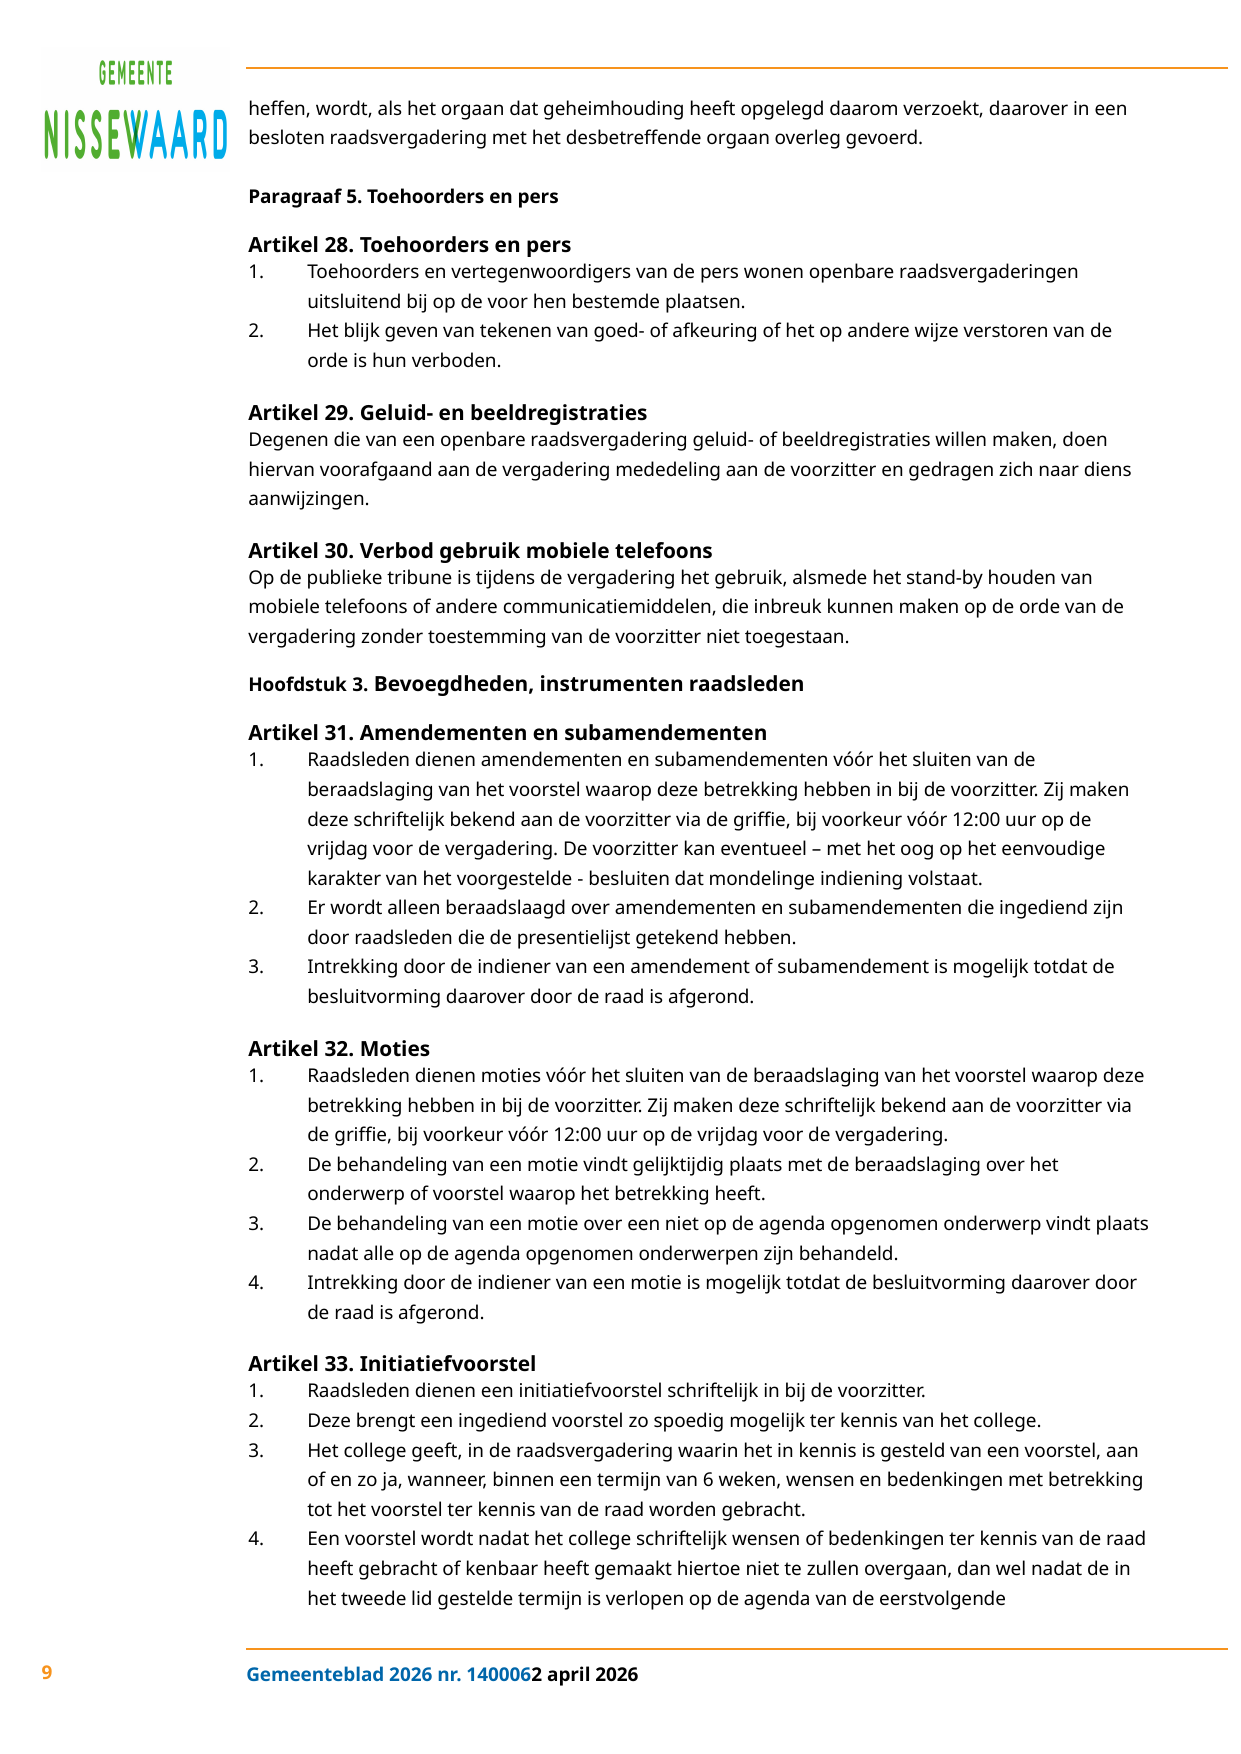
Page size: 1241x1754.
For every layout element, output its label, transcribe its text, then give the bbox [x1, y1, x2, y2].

text heffen, wordt, als het orgaan dat geheimhouding heeft opgelegd daarom verzoekt, daarover in een besloten raadsvergadering met het desbetreffende orgaan overleg gevoerd. [248, 95, 1152, 150]
list Toehoorders en vertegenwoordigers van de pers wonen openbare raadsvergaderingen uitsluitend bij op de voor hen bestemde plaatsen. [248, 258, 1152, 314]
list Er wordt alleen beraadslaagd over amendementen en subamendementen die ingediend zijn door raadsleden die de presentielijst getekend hebben. [248, 894, 1152, 950]
text Artikel 30. Verbod gebruik mobiele telefoons [248, 536, 1152, 564]
text Op de publieke tribune is tijdens de vergadering het gebruik, alsmede het stand-by houden van mobiele telefoons of andere communicatiemiddelen, die inbreuk kunnen maken op de orde van de vergadering zonder toestemming van de voorzitter niet toegestaan. [248, 564, 1152, 649]
list Raadsleden dienen amendementen en subamendementen vóór het sluiten van de beraadslaging van het voorstel waarop deze betrekking hebben in bij de voorzitter. Zij maken deze schriftelijk bekend aan de voorzitter via de griffie, bij voorkeur vóór 12:00 uur op de vrijdag voor de vergadering. De voorzitter kan eventueel – met het oog op het eenvoudige karakter van het voorgestelde - besluiten dat mondelinge indiening volstaat. [248, 747, 1152, 891]
list Raadsleden dienen een initiatiefvoorstel schriftelijk in bij de voorzitter. [248, 1378, 1152, 1403]
list De behandeling van een motie over een niet op de agenda opgenomen onderwerp vindt plaats nadat alle op de agenda opgenomen onderwerpen zijn behandeld. [248, 1210, 1152, 1265]
list Raadsleden dienen moties vóór het sluiten van de beraadslaging van het voorstel waarop deze betrekking hebben in bij de voorzitter. Zij maken deze schriftelijk bekend aan de voorzitter via de griffie, bij voorkeur vóór 12:00 uur op de vrijdag voor de vergadering. [248, 1062, 1152, 1147]
list Het college geeft, in de raadsvergadering waarin het in kennis is gesteld van een voorstel, aan of en zo ja, wanneer, binnen een termijn van 6 weken, wensen en bedenkingen met betrekking tot het voorstel ter kennis van de raad worden gebracht. [248, 1437, 1152, 1522]
text Artikel 28. Toehoorders en pers [248, 230, 1152, 258]
list De behandeling van een motie vindt gelijktijdig plaats met de beraadslaging over het onderwerp of voorstel waarop het betrekking heeft. [248, 1151, 1152, 1206]
picture [41, 47, 231, 172]
list Intrekking door de indiener van een motie is mogelijk totdat de besluitvorming daarover door de raad is afgerond. [248, 1269, 1152, 1324]
text Artikel 32. Moties [248, 1034, 1152, 1062]
text Artikel 29. Geluid- en beeldregistraties [248, 398, 1152, 426]
list Het blijk geven van tekenen van goed- of afkeuring of het op andere wijze verstoren van de orde is hun verboden. [248, 318, 1152, 373]
text Paragraaf 5. Toehoorders en pers [248, 183, 1152, 209]
list Intrekking door de indiener van een amendement of subamendement is mogelijk totdat de besluitvorming daarover door de raad is afgerond. [248, 954, 1152, 1009]
text Degenen die van een openbare raadsvergadering geluid- of beeldregistraties willen maken, doen hiervan voorafgaand aan de vergadering mededeling aan de voorzitter en gedragen zich naar diens aanwijzingen. [248, 426, 1152, 511]
list Een voorstel wordt nadat het college schriftelijk wensen of bedenkingen ter kennis van de raad heeft gebracht of kenbaar heeft gemaakt hiertoe niet te zullen overgaan, dan wel nadat de in het tweede lid gestelde termijn is verlopen op de agenda van de eerstvolgende [248, 1526, 1152, 1611]
text Artikel 33. Initiatiefvoorstel [248, 1349, 1152, 1378]
text Artikel 31. Amendementen en subamendementen [248, 718, 1152, 747]
list Deze brengt een ingediend voorstel zo spoedig mogelijk ter kennis van het college. [248, 1407, 1152, 1433]
text Hoofdstuk 3. Bevoegdheden, instrumenten raadsleden [248, 669, 1152, 697]
